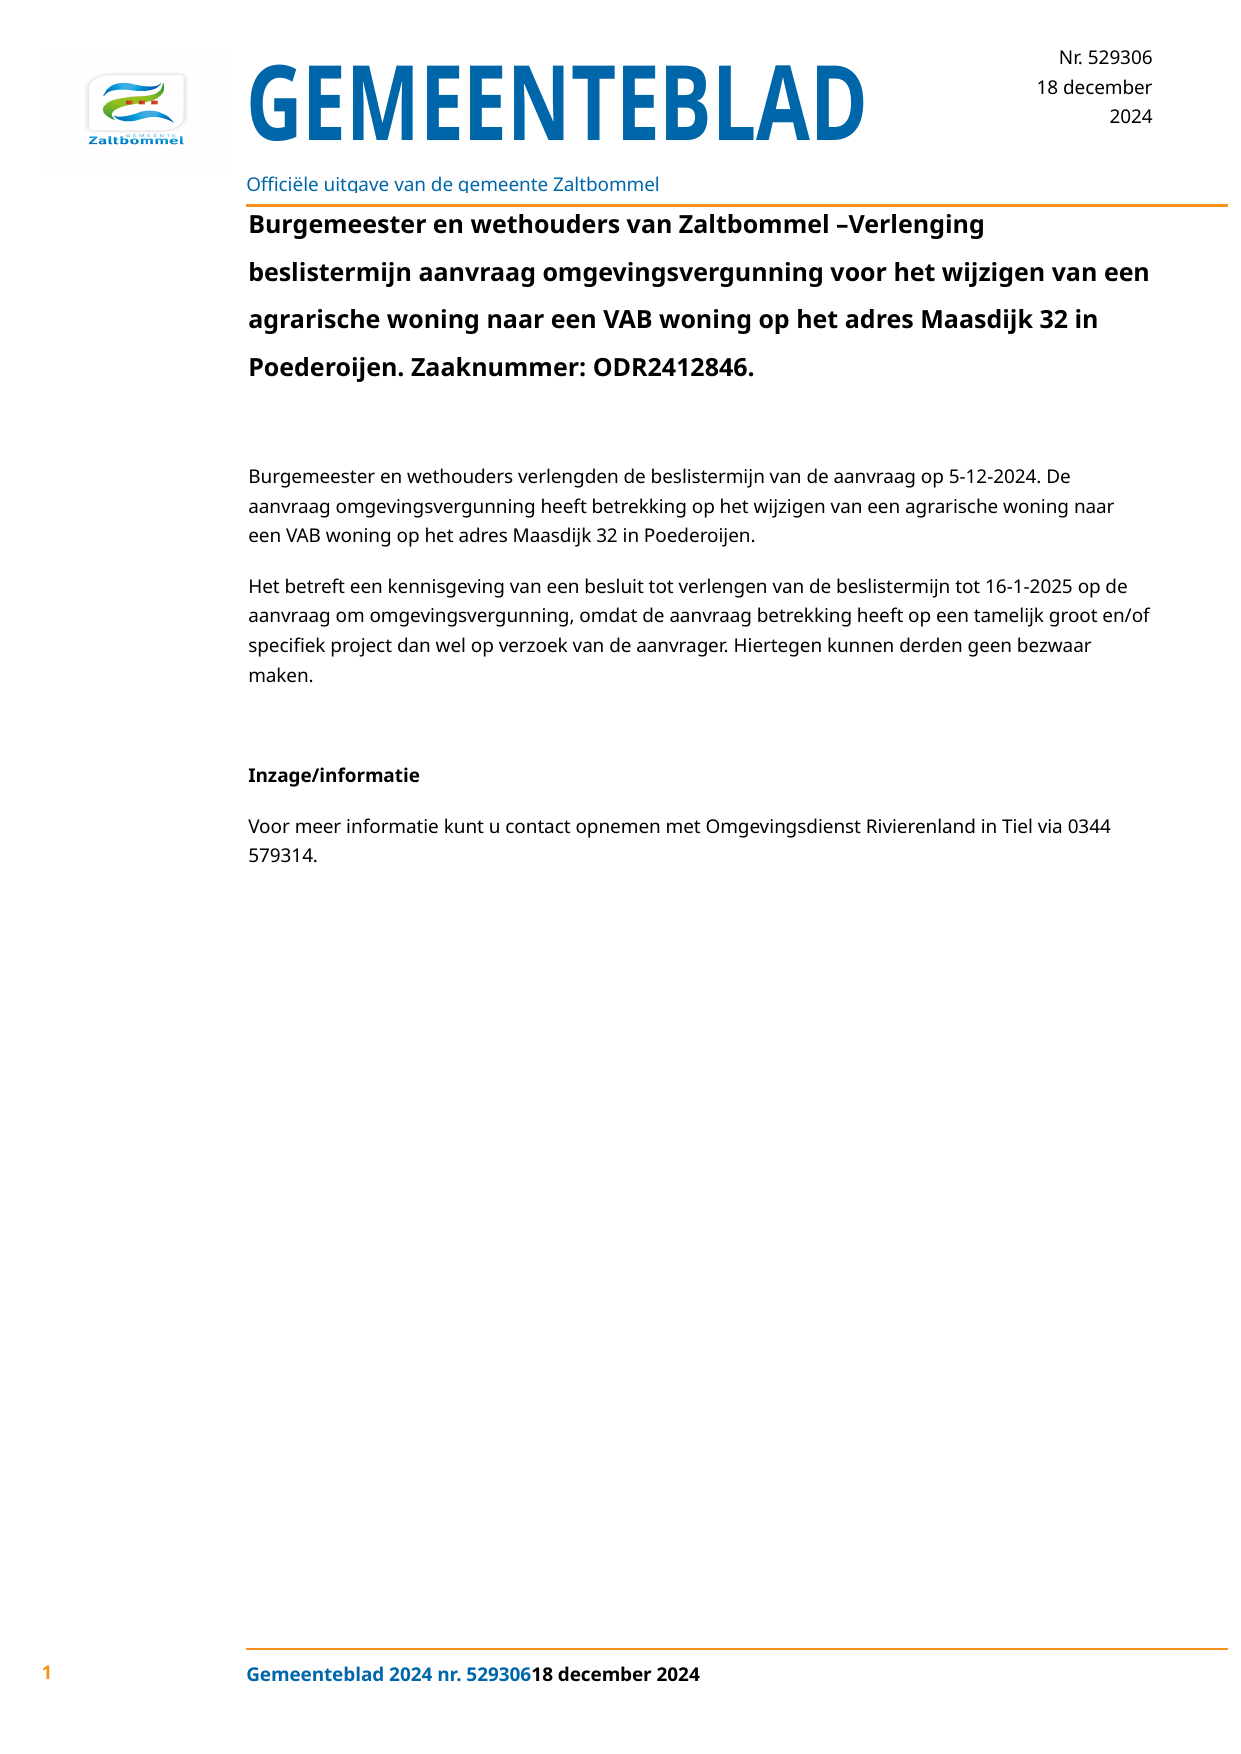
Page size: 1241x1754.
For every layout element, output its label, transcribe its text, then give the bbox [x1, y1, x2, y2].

text Het betreft een kennisgeving van een besluit tot verlengen van de beslistermijn tot 16-1-2025 op de aanvraag om omgevingsvergunning, omdat de aanvraag betrekking heeft op een tamelijk groot en/of specifiek project dan wel op verzoek van de aanvrager. Hiertegen kunnen derden geen bezwaar maken. [248, 573, 1152, 688]
text Voor meer informatie kunt u contact opnemen met Omgevingsdienst Rivierenland in Tiel via 0344 579314. [248, 813, 1152, 868]
picture [41, 47, 231, 172]
text Inzage/informatie [248, 763, 1152, 788]
text Burgemeester en wethouders verlengden de beslistermijn van de aanvraag op 5-12-2024. De aanvraag omgevingsvergunning heeft betrekking op het wijzigen van een agrarische woning naar een VAB woning op het adres Maasdijk 32 in Poederoijen. [248, 463, 1152, 548]
text Burgemeester en wethouders van Zaltbommel –Verlenging beslistermijn aanvraag omgevingsvergunning voor het wijzigen van een agrarische woning naar een VAB woning op het adres Maasdijk 32 in Poederoijen. Zaaknummer: ODR2412846. [248, 207, 1152, 384]
